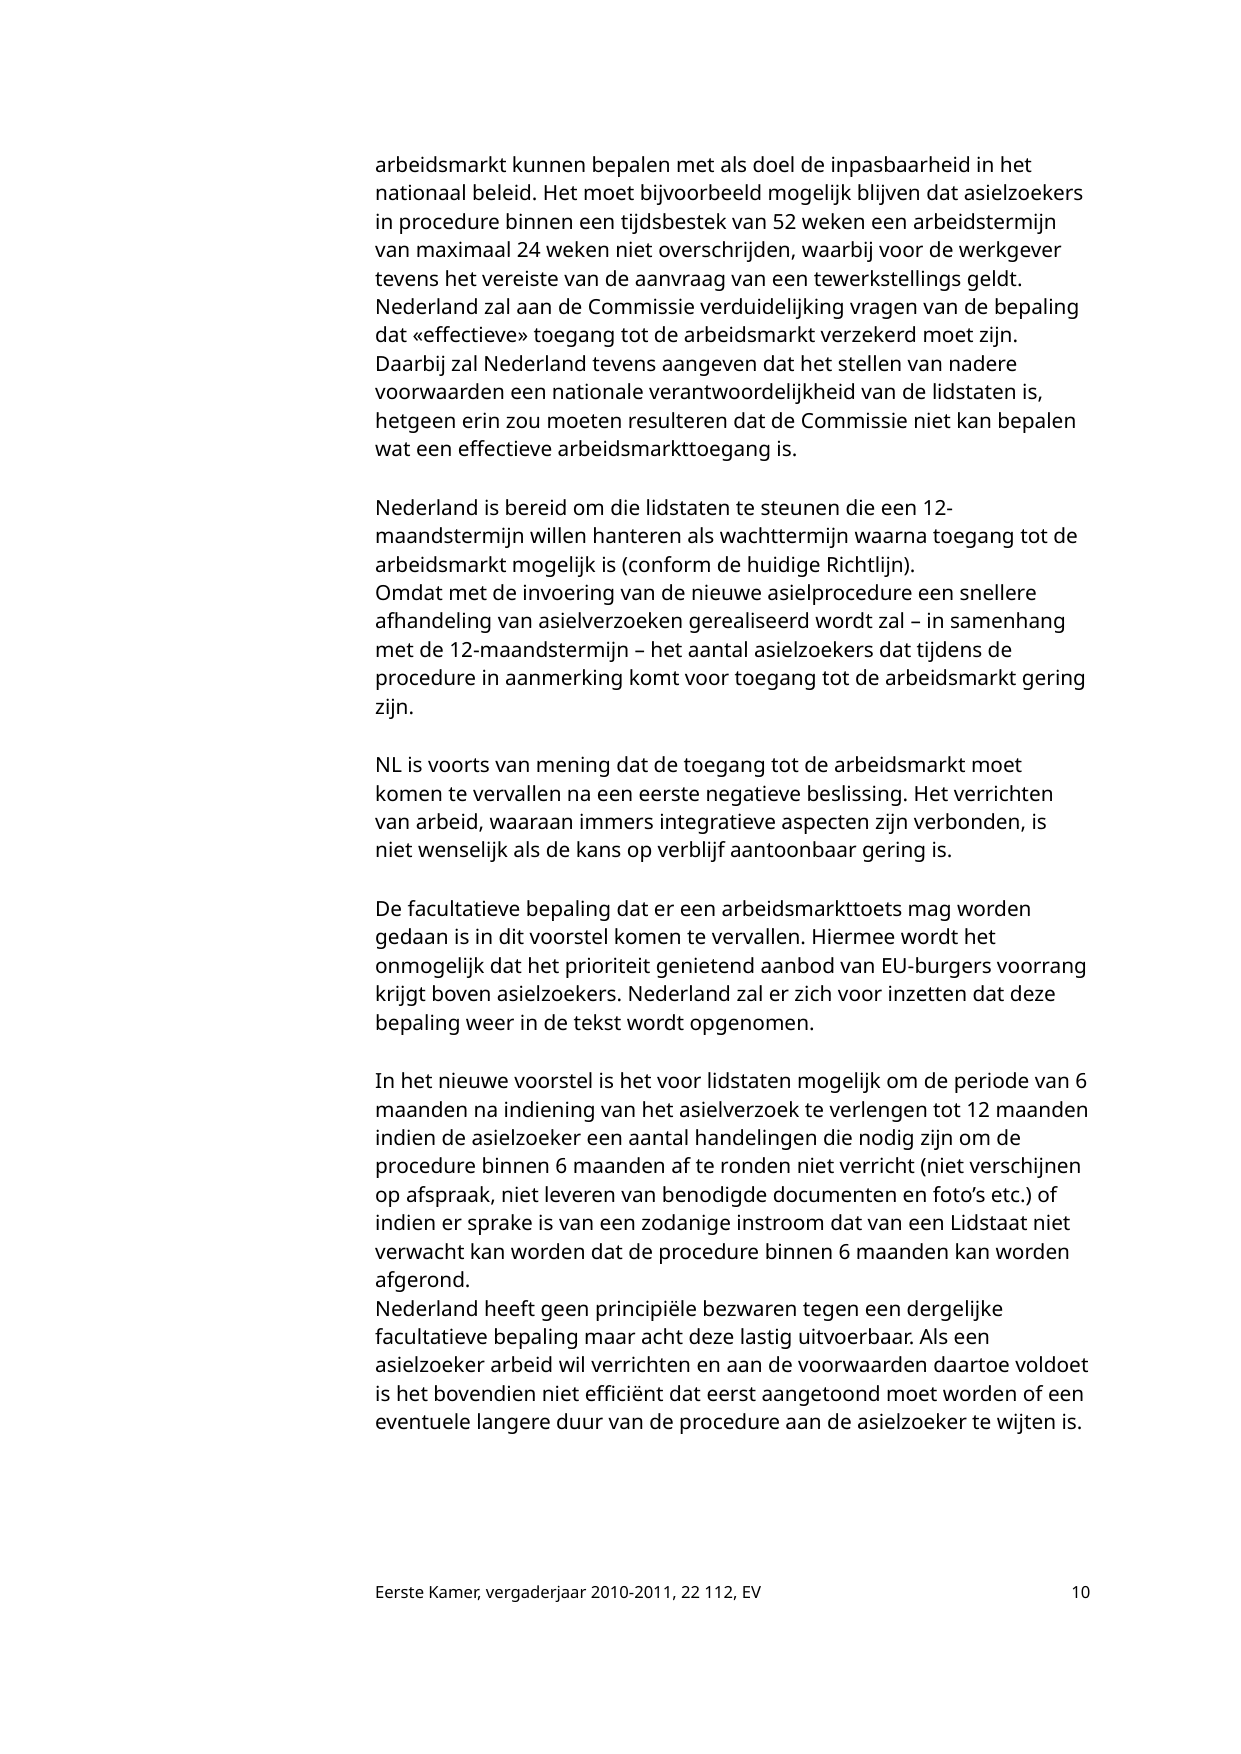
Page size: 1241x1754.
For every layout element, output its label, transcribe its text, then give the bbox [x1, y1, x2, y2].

text Omdat met de invoering van de nieuwe asielprocedure een snellere afhandeling van asielverzoeken gerealiseerd wordt zal – in samenhang met de 12-maandstermijn – het aantal asielzoekers dat tijdens de procedure in aanmerking komt voor toegang tot de arbeidsmarkt gering zijn. [375, 578, 1090, 720]
text Nederland heeft geen principiële bezwaren tegen een dergelijke facultatieve bepaling maar acht deze lastig uitvoerbaar. Als een asielzoeker arbeid wil verrichten en aan de voorwaarden daartoe voldoet is het bovendien niet efficiënt dat eerst aangetoond moet worden of een eventuele langere duur van de procedure aan de asielzoeker te wijten is. [375, 1294, 1090, 1436]
text arbeidsmarkt kunnen bepalen met als doel de inpasbaarheid in het nationaal beleid. Het moet bijvoorbeeld mogelijk blijven dat asielzoekers in procedure binnen een tijdsbestek van 52 weken een arbeidstermijn van maximaal 24 weken niet overschrijden, waarbij voor de werkgever tevens het vereiste van de aanvraag van een tewerkstellings geldt. Nederland zal aan de Commissie verduidelijking vragen van de bepaling dat «effectieve» toegang tot de arbeidsmarkt verzekerd moet zijn. Daarbij zal Nederland tevens aangeven dat het stellen van nadere voorwaarden een nationale verantwoordelijkheid van de lidstaten is, hetgeen erin zou moeten resulteren dat de Commissie niet kan bepalen wat een effectieve arbeidsmarkttoegang is. [375, 150, 1090, 463]
text NL is voorts van mening dat de toegang tot de arbeidsmarkt moet komen te vervallen na een eerste negatieve beslissing. Het verrichten van arbeid, waaraan immers integratieve aspecten zijn verbonden, is niet wenselijk als de kans op verblijf aantoonbaar gering is. [375, 750, 1090, 864]
text Nederland is bereid om die lidstaten te steunen die een 12-maandstermijn willen hanteren als wachttermijn waarna toegang tot de arbeidsmarkt mogelijk is (conform de huidige Richtlijn). [375, 493, 1090, 578]
text In het nieuwe voorstel is het voor lidstaten mogelijk om de periode van 6 maanden na indiening van het asielverzoek te verlengen tot 12 maanden indien de asielzoeker een aantal handelingen die nodig zijn om de procedure binnen 6 maanden af te ronden niet verricht (niet verschijnen op afspraak, niet leveren van benodigde documenten en foto’s etc.) of indien er sprake is van een zodanige instroom dat van een Lidstaat niet verwacht kan worden dat de procedure binnen 6 maanden kan worden afgerond. [375, 1066, 1090, 1294]
text De facultatieve bepaling dat er een arbeidsmarkttoets mag worden gedaan is in dit voorstel komen te vervallen. Hiermee wordt het onmogelijk dat het prioriteit genietend aanbod van EU-burgers voorrang krijgt boven asielzoekers. Nederland zal er zich voor inzetten dat deze bepaling weer in de tekst wordt opgenomen. [375, 894, 1090, 1036]
